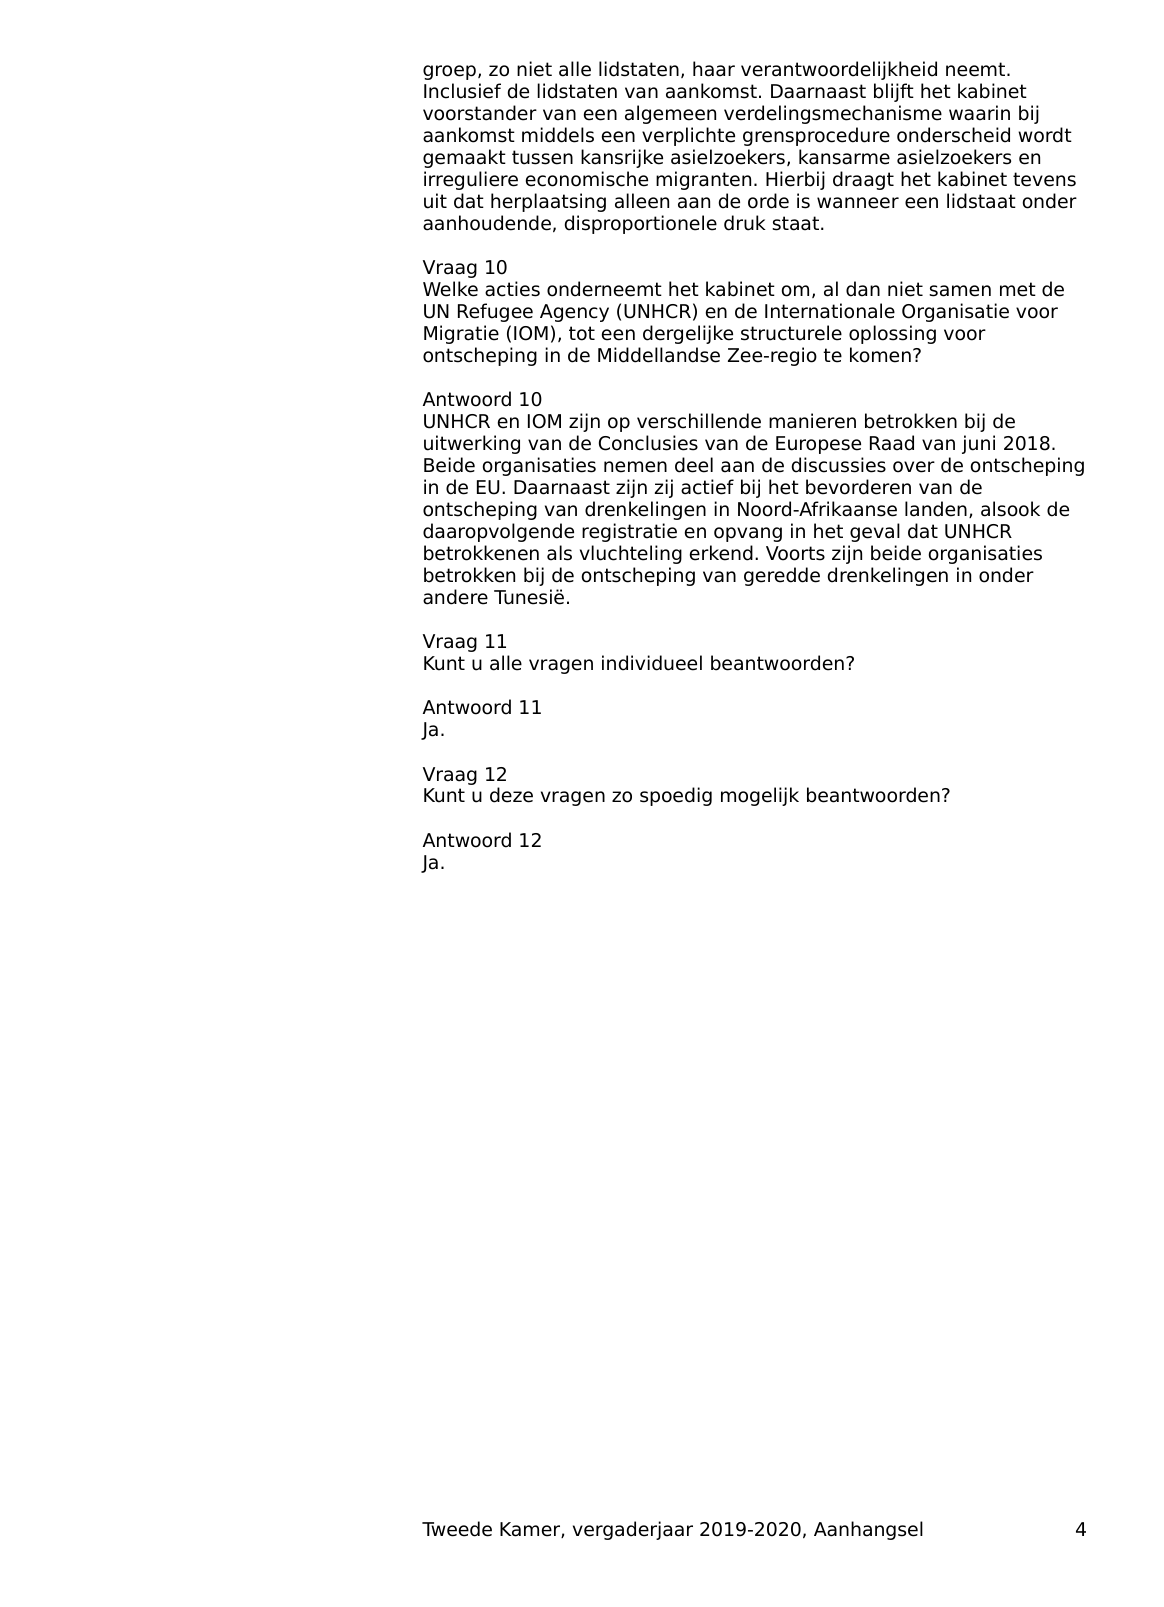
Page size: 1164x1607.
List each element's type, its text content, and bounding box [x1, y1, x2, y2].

text Vraag 12 [422, 763, 1087, 785]
text Antwoord 11 [422, 697, 1087, 719]
text Vraag 11 [422, 631, 1087, 653]
text Antwoord 12 [422, 829, 1087, 852]
text UNHCR en IOM zijn op verschillende manieren betrokken bij de uitwerking van de Conclusies van de Europese Raad van juni 2018. Beide organisaties nemen deel aan de discussies over de ontscheping in de EU. Daarnaast zijn zij actief bij het bevorderen van de ontscheping van drenkelingen in Noord-Afrikaanse landen, alsook de daaropvolgende registratie en opvang in het geval dat UNHCR betrokkenen als vluchteling erkend. Voorts zijn beide organisaties betrokken bij de ontscheping van geredde drenkelingen in onder andere Tunesië. [422, 411, 1087, 609]
text Ja. [422, 719, 1087, 741]
text Ja. [422, 852, 1087, 873]
text Vraag 10 [422, 257, 1087, 279]
text Antwoord 10 [422, 389, 1087, 411]
text Kunt u alle vragen individueel beantwoorden? [422, 653, 1087, 675]
text Welke acties onderneemt het kabinet om, al dan niet samen met de UN Refugee Agency (UNHCR) en de Internationale Organisatie voor Migratie (IOM), tot een dergelijke structurele oplossing voor ontscheping in de Middellandse Zee-regio te komen? [422, 279, 1087, 367]
text groep, zo niet alle lidstaten, haar verantwoordelijkheid neemt. Inclusief de lidstaten van aankomst. Daarnaast blijft het kabinet voorstander van een algemeen verdelingsmechanisme waarin bij aankomst middels een verplichte grensprocedure onderscheid wordt gemaakt tussen kansrijke asielzoekers, kansarme asielzoekers en irreguliere economische migranten. Hierbij draagt het kabinet tevens uit dat herplaatsing alleen aan de orde is wanneer een lidstaat onder aanhoudende, disproportionele druk staat. [422, 59, 1087, 235]
text Kunt u deze vragen zo spoedig mogelijk beantwoorden? [422, 785, 1087, 807]
